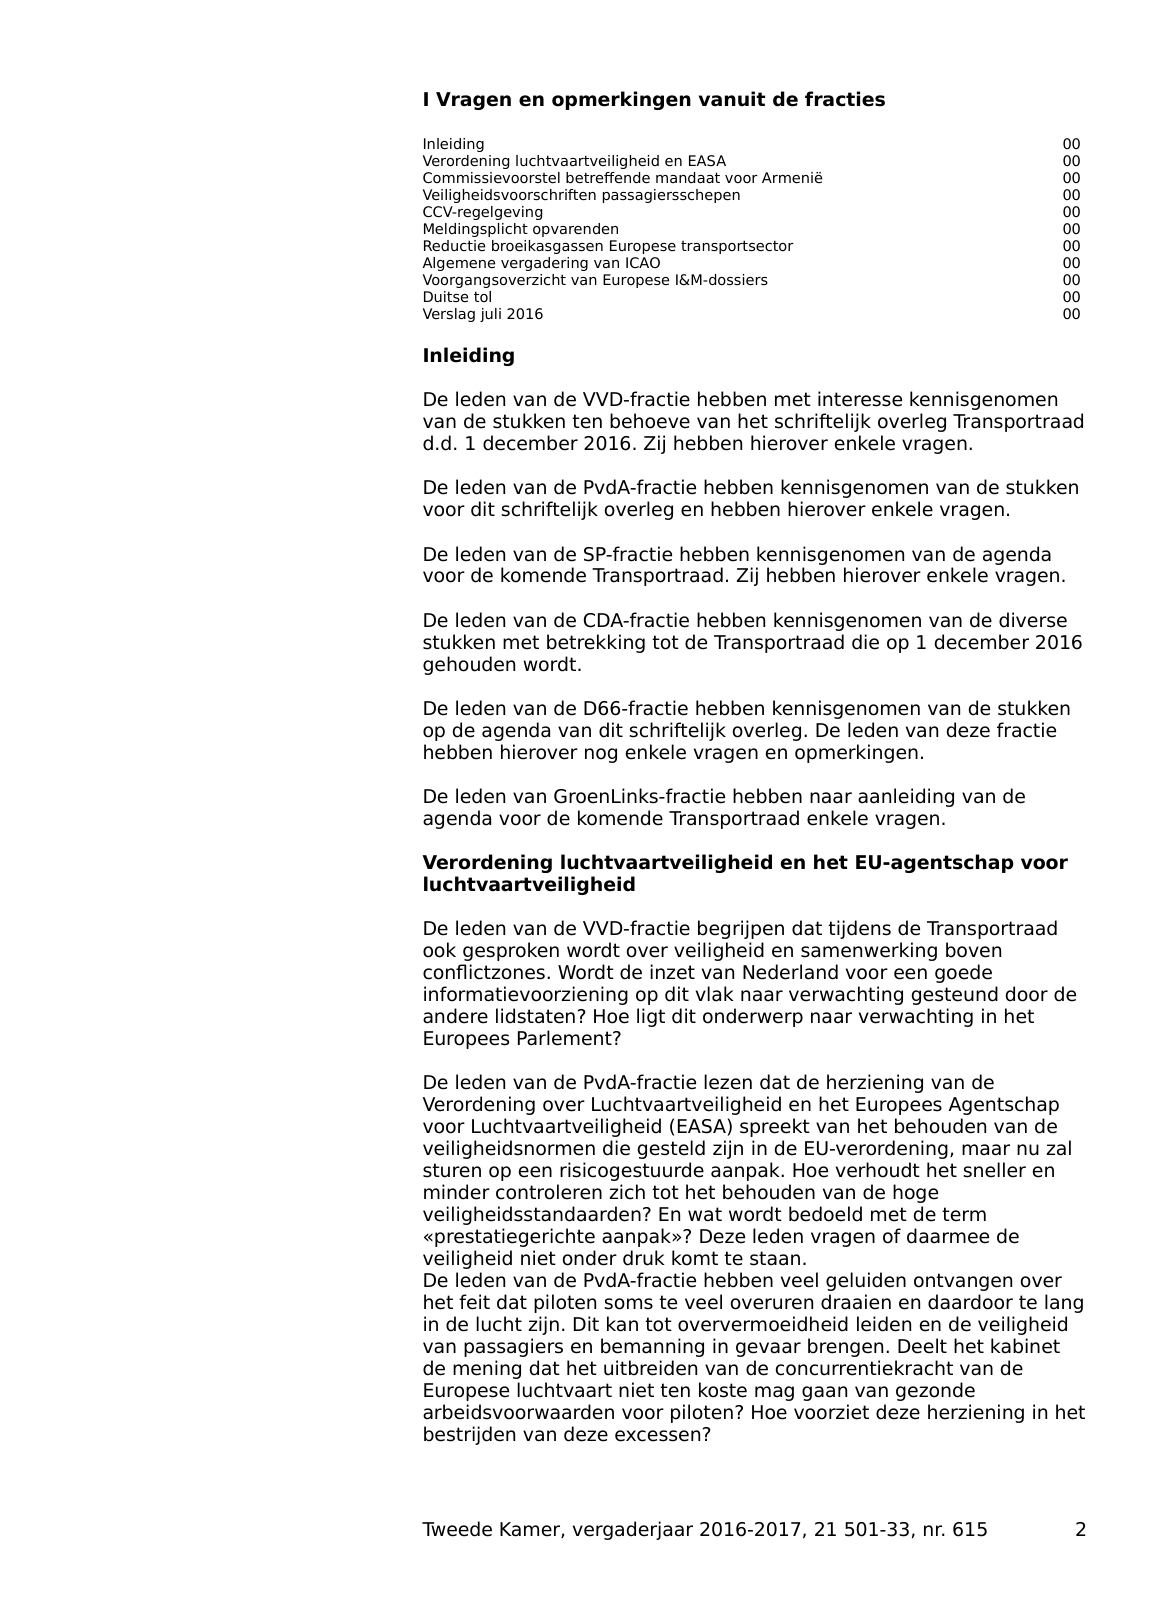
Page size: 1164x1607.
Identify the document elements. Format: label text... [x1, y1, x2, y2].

table_cell 00 [1013, 255, 1087, 272]
text De leden van de PvdA-fractie hebben veel geluiden ontvangen over het feit dat piloten soms te veel overuren draaien en daardoor te lang in de lucht zijn. Dit kan tot oververmoeidheid leiden en de veiligheid van passagiers en bemanning in gevaar brengen. Deelt het kabinet de mening dat het uitbreiden van de concurrentiekracht van de Europese luchtvaart niet ten koste mag gaan van gezonde arbeidsvoorwaarden voor piloten? Hoe voorziet deze herziening in het bestrijden van deze excessen? [422, 1270, 1087, 1446]
table_cell CCV-regelgeving [422, 204, 1013, 221]
table_cell 00 [1013, 289, 1087, 306]
table_cell 00 [1013, 187, 1087, 204]
subtitle I Vragen en opmerkingen vanuit de fracties [422, 89, 1087, 111]
text De leden van de CDA-fractie hebben kennisgenomen van de diverse stukken met betrekking tot de Transportraad die op 1 december 2016 gehouden wordt. [422, 609, 1087, 676]
table_cell Voorgangsoverzicht van Europese I&M-dossiers [422, 272, 1013, 289]
table_header Inleiding [422, 136, 1013, 153]
table_cell Reductie broeikasgassen Europese transportsector [422, 238, 1013, 255]
table_cell Verordening luchtvaartveiligheid en EASA [422, 153, 1013, 170]
table_cell 00 [1013, 238, 1087, 255]
table_cell Veiligheidsvoorschriften passagiersschepen [422, 187, 1013, 204]
table_cell Duitse tol [422, 289, 1013, 306]
text De leden van de PvdA-fractie lezen dat de herziening van de Verordening over Luchtvaartveiligheid en het Europees Agentschap voor Luchtvaartveiligheid (EASA) spreekt van het behouden van de veiligheidsnormen die gesteld zijn in de EU-verordening, maar nu zal sturen op een risicogestuurde aanpak. Hoe verhoudt het sneller en minder controleren zich tot het behouden van de hoge veiligheidsstandaarden? En wat wordt bedoeld met de term «prestatiegerichte aanpak»? Deze leden vragen of daarmee de veiligheid niet onder druk komt te staan. [422, 1072, 1087, 1270]
table_cell Verslag juli 2016 [422, 306, 1013, 323]
table_cell Algemene vergadering van ICAO [422, 255, 1013, 272]
text De leden van de PvdA-fractie hebben kennisgenomen van de stukken voor dit schriftelijk overleg en hebben hierover enkele vragen. [422, 477, 1087, 521]
table_cell Commissievoorstel betreffende mandaat voor Armenië [422, 170, 1013, 187]
text De leden van de VVD-fractie begrijpen dat tijdens de Transportraad ook gesproken wordt over veiligheid en samenwerking boven conflictzones. Wordt de inzet van Nederland voor een goede informatievoorziening op dit vlak naar verwachting gesteund door de andere lidstaten? Hoe ligt dit onderwerp naar verwachting in het Europees Parlement? [422, 918, 1087, 1050]
table_cell 00 [1013, 221, 1087, 238]
table_cell 00 [1013, 204, 1087, 221]
text De leden van de VVD-fractie hebben met interesse kennisgenomen van de stukken ten behoeve van het schriftelijk overleg Transportraad d.d. 1 december 2016. Zij hebben hierover enkele vragen. [422, 389, 1087, 455]
text De leden van de SP-fractie hebben kennisgenomen van de agenda voor de komende Transportraad. Zij hebben hierover enkele vragen. [422, 543, 1087, 587]
text De leden van GroenLinks-fractie hebben naar aanleiding van de agenda voor de komende Transportraad enkele vragen. [422, 786, 1087, 830]
table_cell 00 [1013, 272, 1087, 289]
table_cell 00 [1013, 153, 1087, 170]
subtitle Verordening luchtvaartveiligheid en het EU-agentschap voor luchtvaartveiligheid [422, 852, 1087, 896]
table_cell Meldingsplicht opvarenden [422, 221, 1013, 238]
text De leden van de D66-fractie hebben kennisgenomen van de stukken op de agenda van dit schriftelijk overleg. De leden van deze fractie hebben hierover nog enkele vragen en opmerkingen. [422, 698, 1087, 764]
table_cell 00 [1013, 170, 1087, 187]
table_header 00 [1013, 136, 1087, 153]
table_cell 00 [1013, 306, 1087, 323]
subtitle Inleiding [422, 345, 1087, 367]
